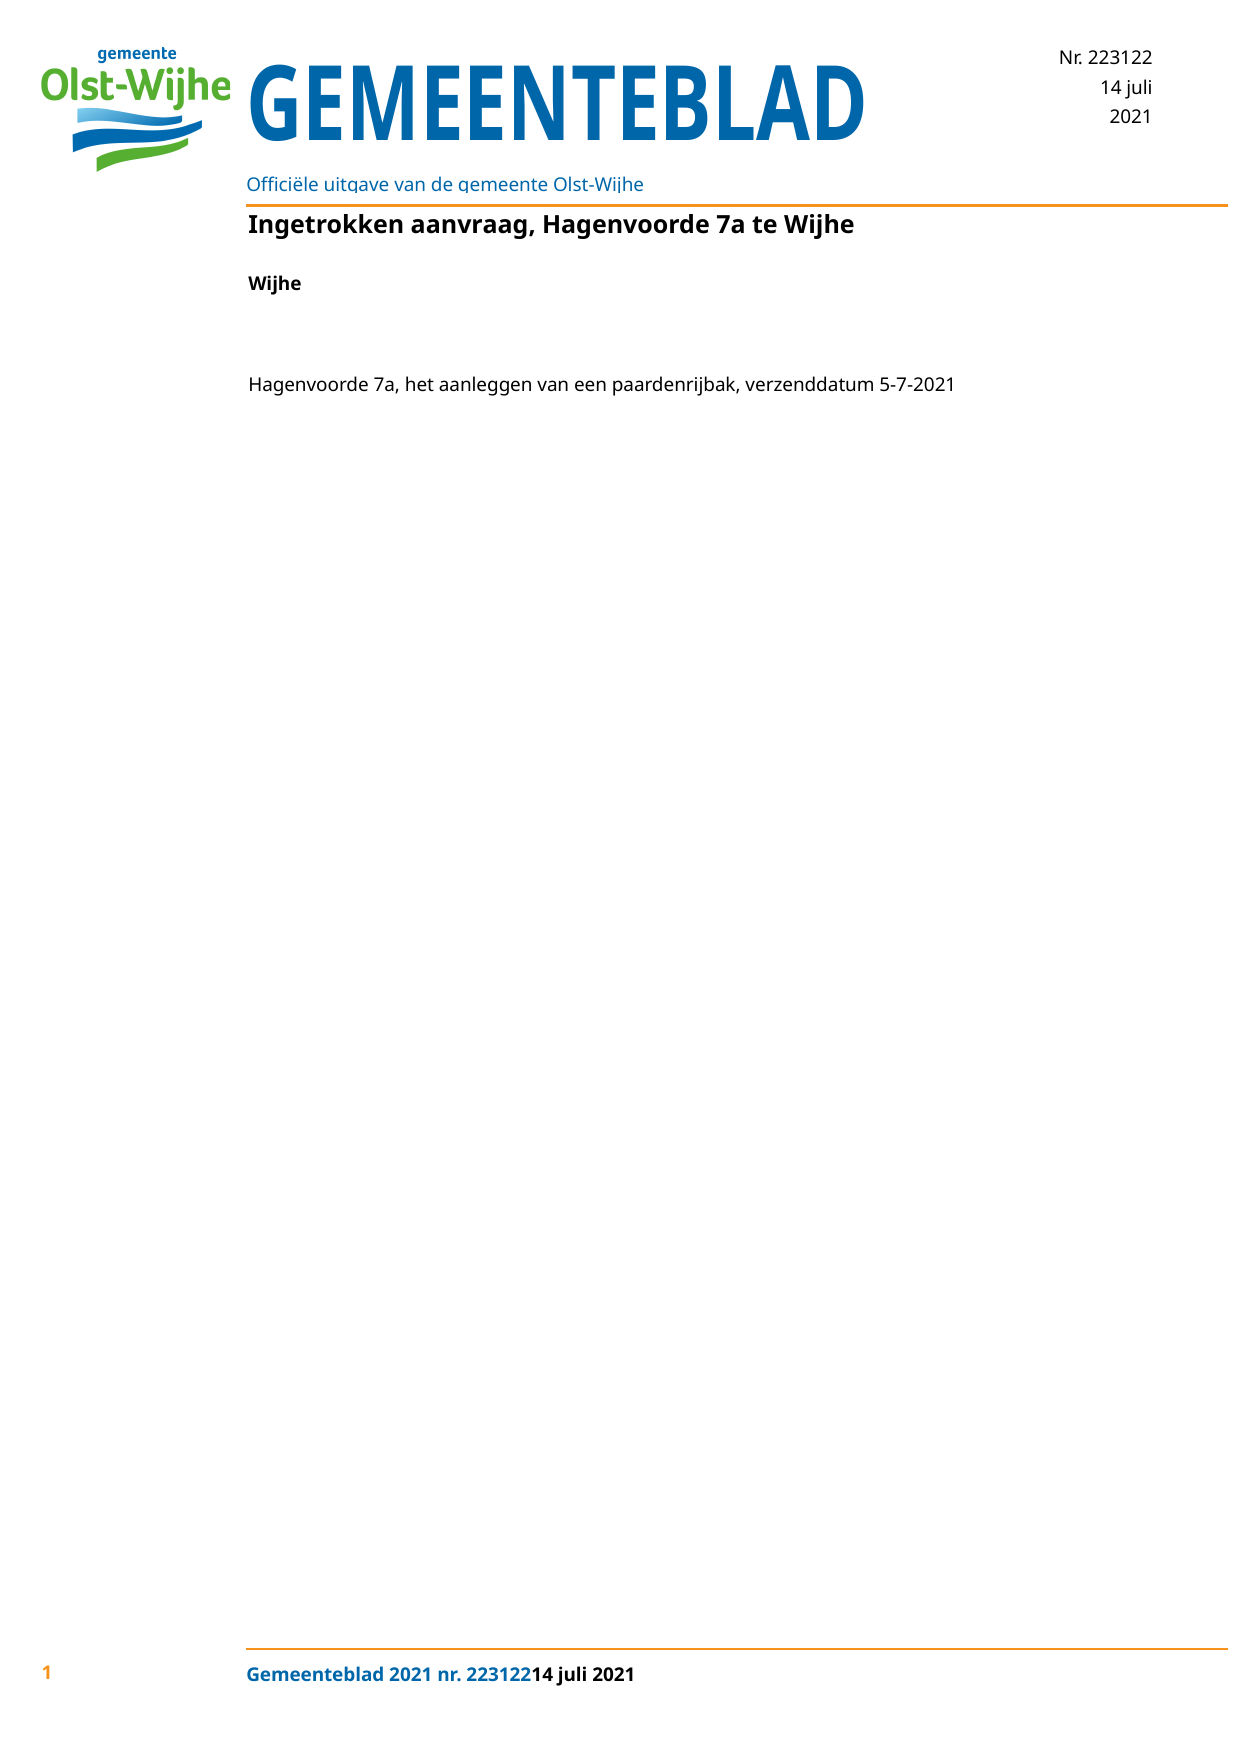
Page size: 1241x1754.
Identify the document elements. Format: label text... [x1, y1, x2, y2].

text Hagenvoorde 7a, het aanleggen van een paardenrijbak, verzenddatum 5-7-2021 [248, 371, 1152, 397]
text Wijhe [248, 270, 1152, 296]
text Ingetrokken aanvraag, Hagenvoorde 7a te Wijhe [248, 207, 1152, 241]
picture [41, 47, 231, 172]
